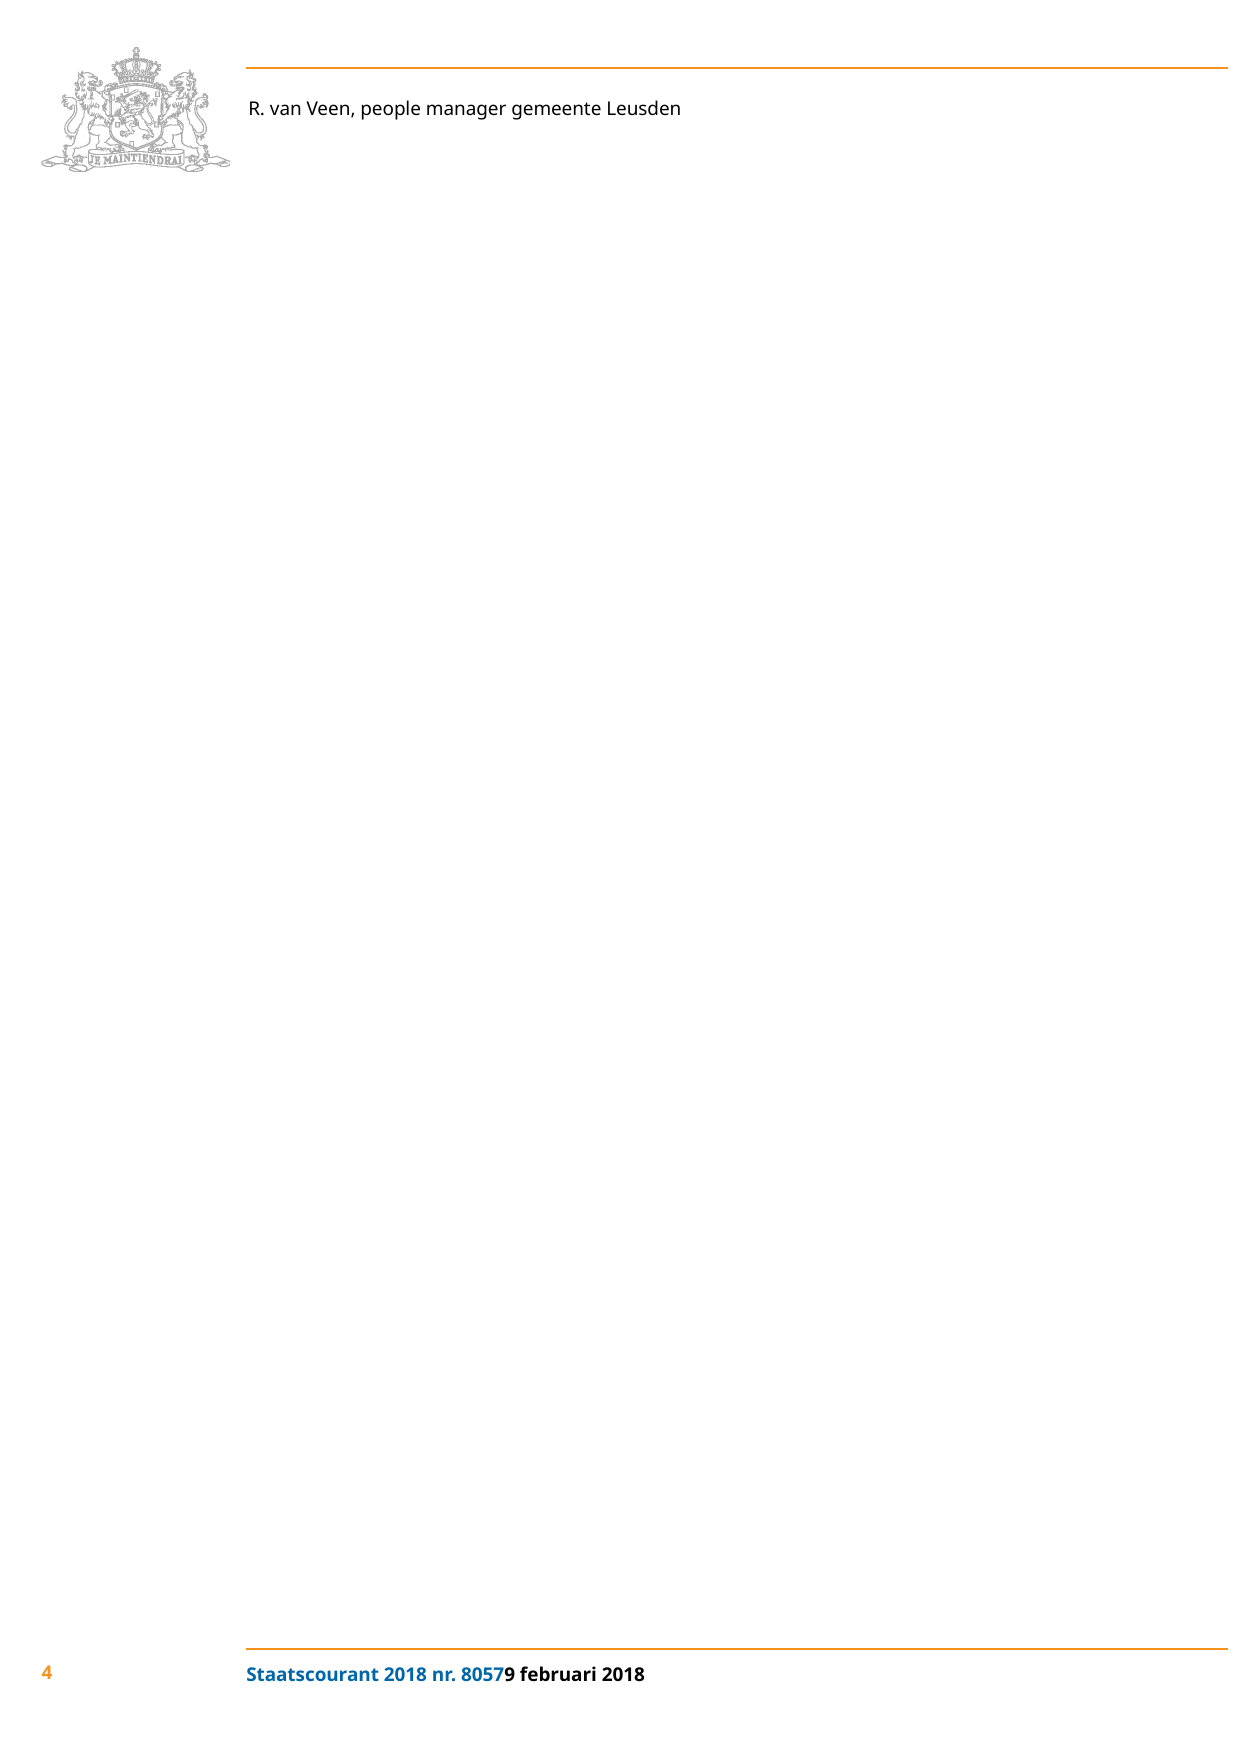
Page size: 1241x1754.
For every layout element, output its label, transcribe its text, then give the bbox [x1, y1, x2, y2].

text R. van Veen, people manager gemeente Leusden [248, 95, 1152, 121]
picture [41, 47, 231, 172]
